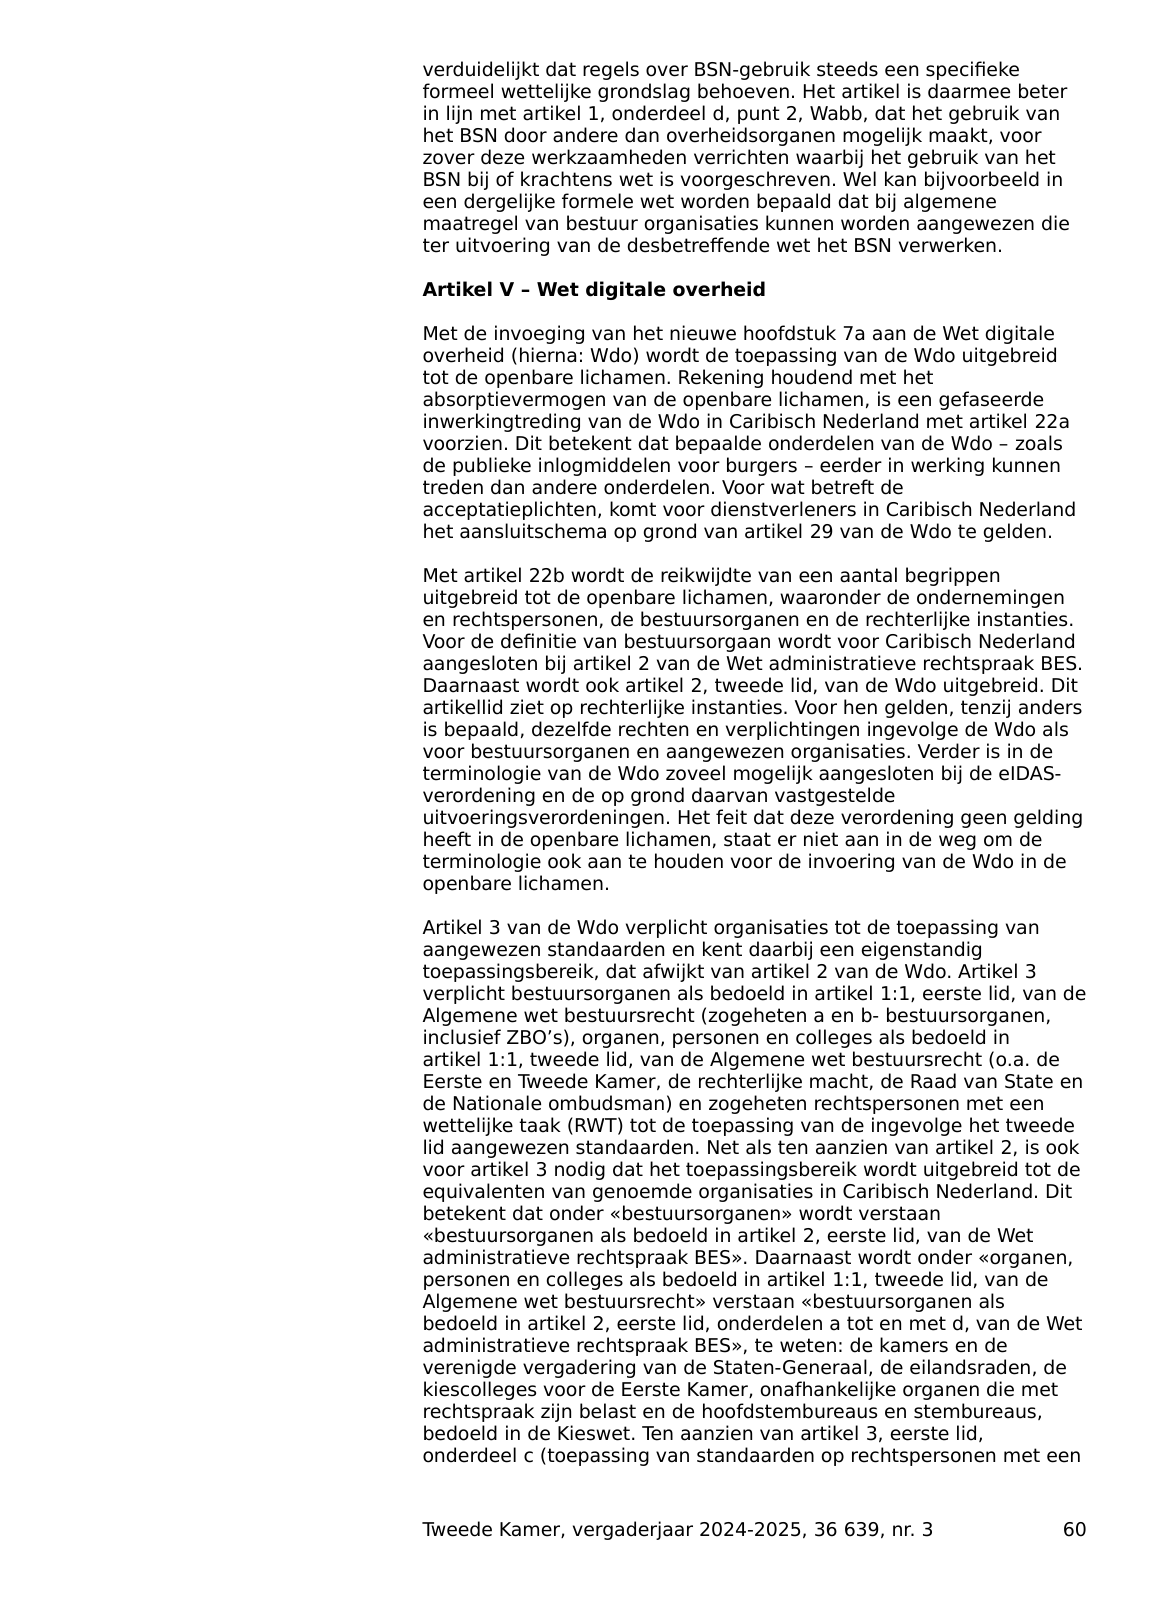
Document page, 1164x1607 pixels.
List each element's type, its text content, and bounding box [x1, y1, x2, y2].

text verduidelijkt dat regels over BSN-gebruik steeds een specifieke formeel wettelijke grondslag behoeven. Het artikel is daarmee beter in lijn met artikel 1, onderdeel d, punt 2, Wabb, dat het gebruik van het BSN door andere dan overheidsorganen mogelijk maakt, voor zover deze werkzaamheden verrichten waarbij het gebruik van het BSN bij of krachtens wet is voorgeschreven. Wel kan bijvoorbeeld in een dergelijke formele wet worden bepaald dat bij algemene maatregel van bestuur organisaties kunnen worden aangewezen die ter uitvoering van de desbetreffende wet het BSN verwerken. [422, 59, 1087, 257]
subtitle Artikel V – Wet digitale overheid [422, 279, 1087, 301]
text Met artikel 22b wordt de reikwijdte van een aantal begrippen uitgebreid tot de openbare lichamen, waaronder de ondernemingen en rechtspersonen, de bestuursorganen en de rechterlijke instanties. Voor de definitie van bestuursorgaan wordt voor Caribisch Nederland aangesloten bij artikel 2 van de Wet administratieve rechtspraak BES. Daarnaast wordt ook artikel 2, tweede lid, van de Wdo uitgebreid. Dit artikellid ziet op rechterlijke instanties. Voor hen gelden, tenzij anders is bepaald, dezelfde rechten en verplichtingen ingevolge de Wdo als voor bestuursorganen en aangewezen organisaties. Verder is in de terminologie van de Wdo zoveel mogelijk aangesloten bij de eIDAS-verordening en de op grond daarvan vastgestelde uitvoeringsverordeningen. Het feit dat deze verordening geen gelding heeft in de openbare lichamen, staat er niet aan in de weg om de terminologie ook aan te houden voor de invoering van de Wdo in de openbare lichamen. [422, 565, 1087, 895]
text Artikel 3 van de Wdo verplicht organisaties tot de toepassing van aangewezen standaarden en kent daarbij een eigenstandig toepassingsbereik, dat afwijkt van artikel 2 van de Wdo. Artikel 3 verplicht bestuursorganen als bedoeld in artikel 1:1, eerste lid, van de Algemene wet bestuursrecht (zogeheten a en b- bestuursorganen, inclusief ZBO’s), organen, personen en colleges als bedoeld in artikel 1:1, tweede lid, van de Algemene wet bestuursrecht (o.a. de Eerste en Tweede Kamer, de rechterlijke macht, de Raad van State en de Nationale ombudsman) en zogeheten rechtspersonen met een wettelijke taak (RWT) tot de toepassing van de ingevolge het tweede lid aangewezen standaarden. Net als ten aanzien van artikel 2, is ook voor artikel 3 nodig dat het toepassingsbereik wordt uitgebreid tot de equivalenten van genoemde organisaties in Caribisch Nederland. Dit betekent dat onder «bestuursorganen» wordt verstaan «bestuursorganen als bedoeld in artikel 2, eerste lid, van de Wet administratieve rechtspraak BES». Daarnaast wordt onder «organen, personen en colleges als bedoeld in artikel 1:1, tweede lid, van de Algemene wet bestuursrecht» verstaan «bestuursorganen als bedoeld in artikel 2, eerste lid, onderdelen a tot en met d, van de Wet administratieve rechtspraak BES», te weten: de kamers en de verenigde vergadering van de Staten-Generaal, de eilandsraden, de kiescolleges voor de Eerste Kamer, onafhankelijke organen die met rechtspraak zijn belast en de hoofdstembureaus en stembureaus, bedoeld in de Kieswet. Ten aanzien van artikel 3, eerste lid, onderdeel c (toepassing van standaarden op rechtspersonen met een [422, 917, 1087, 1467]
text Met de invoeging van het nieuwe hoofdstuk 7a aan de Wet digitale overheid (hierna: Wdo) wordt de toepassing van de Wdo uitgebreid tot de openbare lichamen. Rekening houdend met het absorptievermogen van de openbare lichamen, is een gefaseerde inwerkingtreding van de Wdo in Caribisch Nederland met artikel 22a voorzien. Dit betekent dat bepaalde onderdelen van de Wdo – zoals de publieke inlogmiddelen voor burgers – eerder in werking kunnen treden dan andere onderdelen. Voor wat betreft de acceptatieplichten, komt voor dienstverleners in Caribisch Nederland het aansluitschema op grond van artikel 29 van de Wdo te gelden. [422, 323, 1087, 543]
